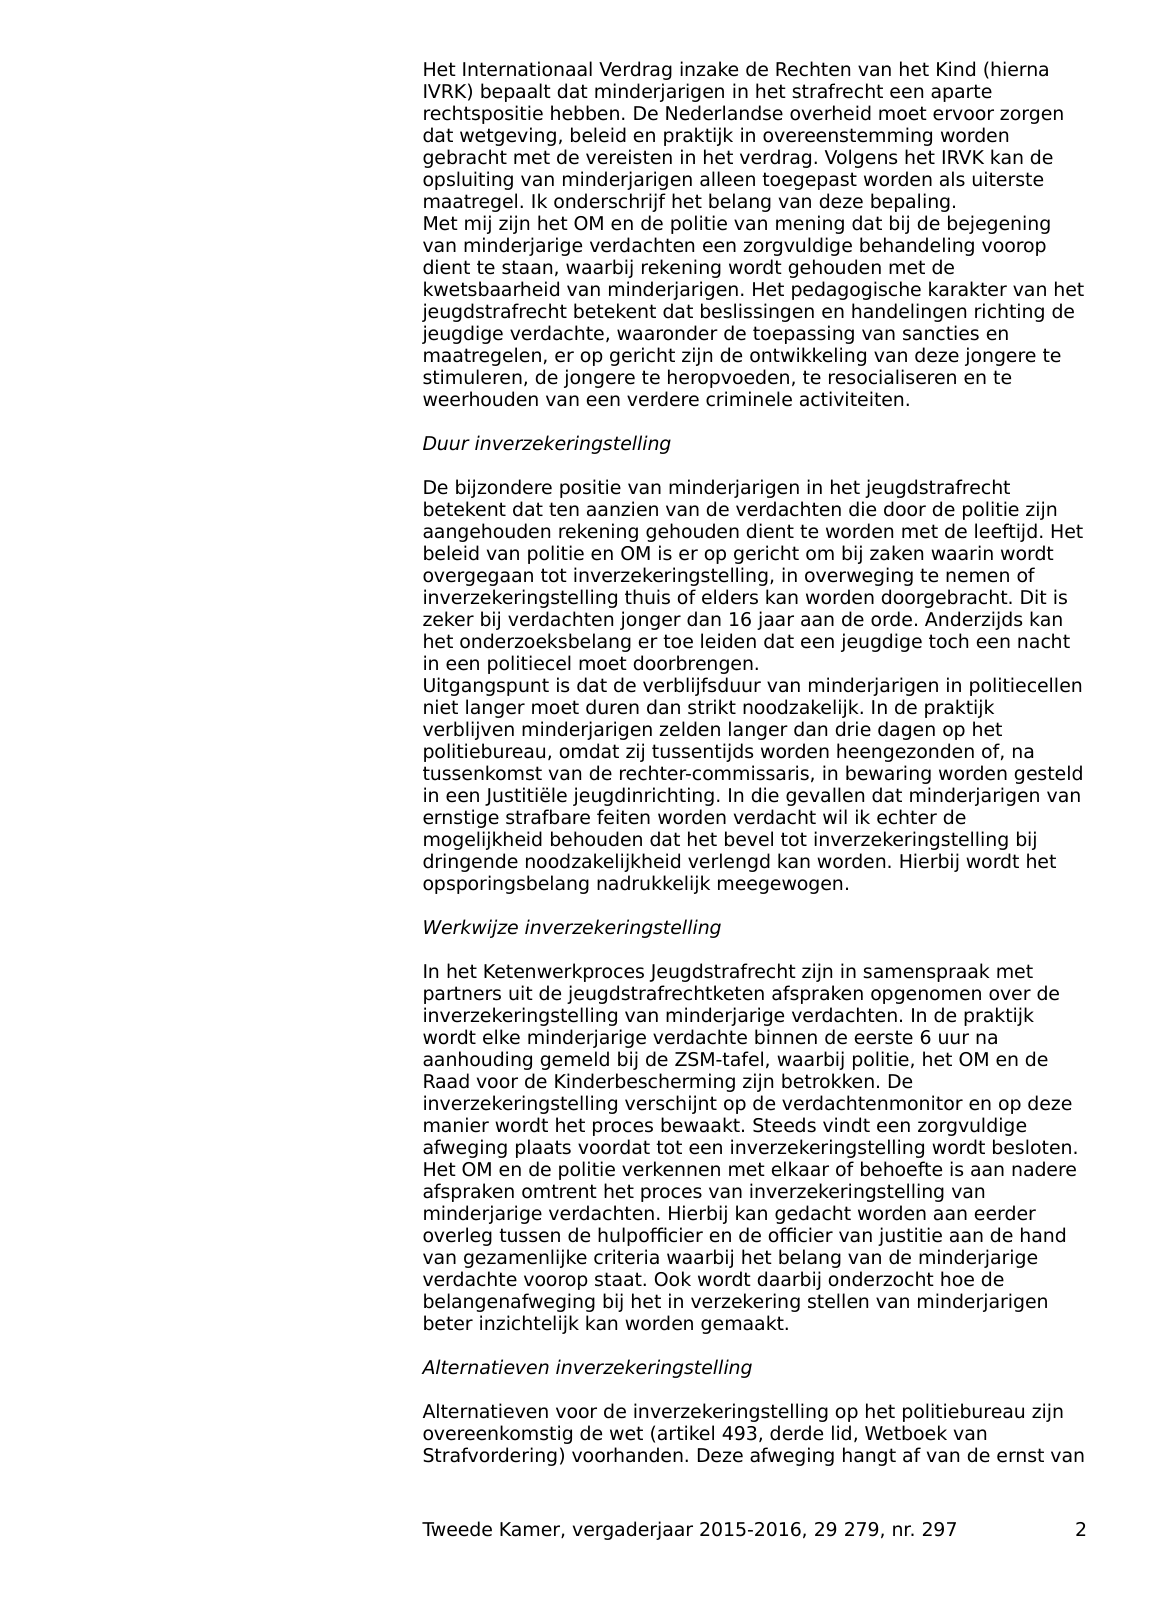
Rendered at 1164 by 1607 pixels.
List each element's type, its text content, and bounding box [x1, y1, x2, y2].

subtitle Duur inverzekeringstelling [422, 433, 1087, 455]
text Het Internationaal Verdrag inzake de Rechten van het Kind (hierna IVRK) bepaalt dat minderjarigen in het strafrecht een aparte rechtspositie hebben. De Nederlandse overheid moet ervoor zorgen dat wetgeving, beleid en praktijk in overeenstemming worden gebracht met de vereisten in het verdrag. Volgens het IRVK kan de opsluiting van minderjarigen alleen toegepast worden als uiterste maatregel. Ik onderschrijf het belang van deze bepaling. [422, 59, 1087, 213]
text Uitgangspunt is dat de verblijfsduur van minderjarigen in politiecellen niet langer moet duren dan strikt noodzakelijk. In de praktijk verblijven minderjarigen zelden langer dan drie dagen op het politiebureau, omdat zij tussentijds worden heengezonden of, na tussenkomst van de rechter-commissaris, in bewaring worden gesteld in een Justitiële jeugdinrichting. In die gevallen dat minderjarigen van ernstige strafbare feiten worden verdacht wil ik echter de mogelijkheid behouden dat het bevel tot inverzekeringstelling bij dringende noodzakelijkheid verlengd kan worden. Hierbij wordt het opsporingsbelang nadrukkelijk meegewogen. [422, 675, 1087, 895]
text In het Ketenwerkproces Jeugdstrafrecht zijn in samenspraak met partners uit de jeugdstrafrechtketen afspraken opgenomen over de inverzekeringstelling van minderjarige verdachten. In de praktijk wordt elke minderjarige verdachte binnen de eerste 6 uur na aanhouding gemeld bij de ZSM-tafel, waarbij politie, het OM en de Raad voor de Kinderbescherming zijn betrokken. De inverzekeringstelling verschijnt op de verdachtenmonitor en op deze manier wordt het proces bewaakt. Steeds vindt een zorgvuldige afweging plaats voordat tot een inverzekeringstelling wordt besloten. [422, 961, 1087, 1159]
text Met mij zijn het OM en de politie van mening dat bij de bejegening van minderjarige verdachten een zorgvuldige behandeling voorop dient te staan, waarbij rekening wordt gehouden met de kwetsbaarheid van minderjarigen. Het pedagogische karakter van het jeugdstrafrecht betekent dat beslissingen en handelingen richting de jeugdige verdachte, waaronder de toepassing van sancties en maatregelen, er op gericht zijn de ontwikkeling van deze jongere te stimuleren, de jongere te heropvoeden, te resocialiseren en te weerhouden van een verdere criminele activiteiten. [422, 213, 1087, 411]
text Alternatieven voor de inverzekeringstelling op het politiebureau zijn overeenkomstig de wet (artikel 493, derde lid, Wetboek van Strafvordering) voorhanden. Deze afweging hangt af van de ernst van [422, 1401, 1087, 1467]
subtitle Alternatieven inverzekeringstelling [422, 1357, 1087, 1379]
subtitle Werkwijze inverzekeringstelling [422, 917, 1087, 939]
text De bijzondere positie van minderjarigen in het jeugdstrafrecht betekent dat ten aanzien van de verdachten die door de politie zijn aangehouden rekening gehouden dient te worden met de leeftijd. Het beleid van politie en OM is er op gericht om bij zaken waarin wordt overgegaan tot inverzekeringstelling, in overweging te nemen of inverzekeringstelling thuis of elders kan worden doorgebracht. Dit is zeker bij verdachten jonger dan 16 jaar aan de orde. Anderzijds kan het onderzoeksbelang er toe leiden dat een jeugdige toch een nacht in een politiecel moet doorbrengen. [422, 477, 1087, 675]
text Het OM en de politie verkennen met elkaar of behoefte is aan nadere afspraken omtrent het proces van inverzekeringstelling van minderjarige verdachten. Hierbij kan gedacht worden aan eerder overleg tussen de hulpofficier en de officier van justitie aan de hand van gezamenlijke criteria waarbij het belang van de minderjarige verdachte voorop staat. Ook wordt daarbij onderzocht hoe de belangenafweging bij het in verzekering stellen van minderjarigen beter inzichtelijk kan worden gemaakt. [422, 1159, 1087, 1335]
